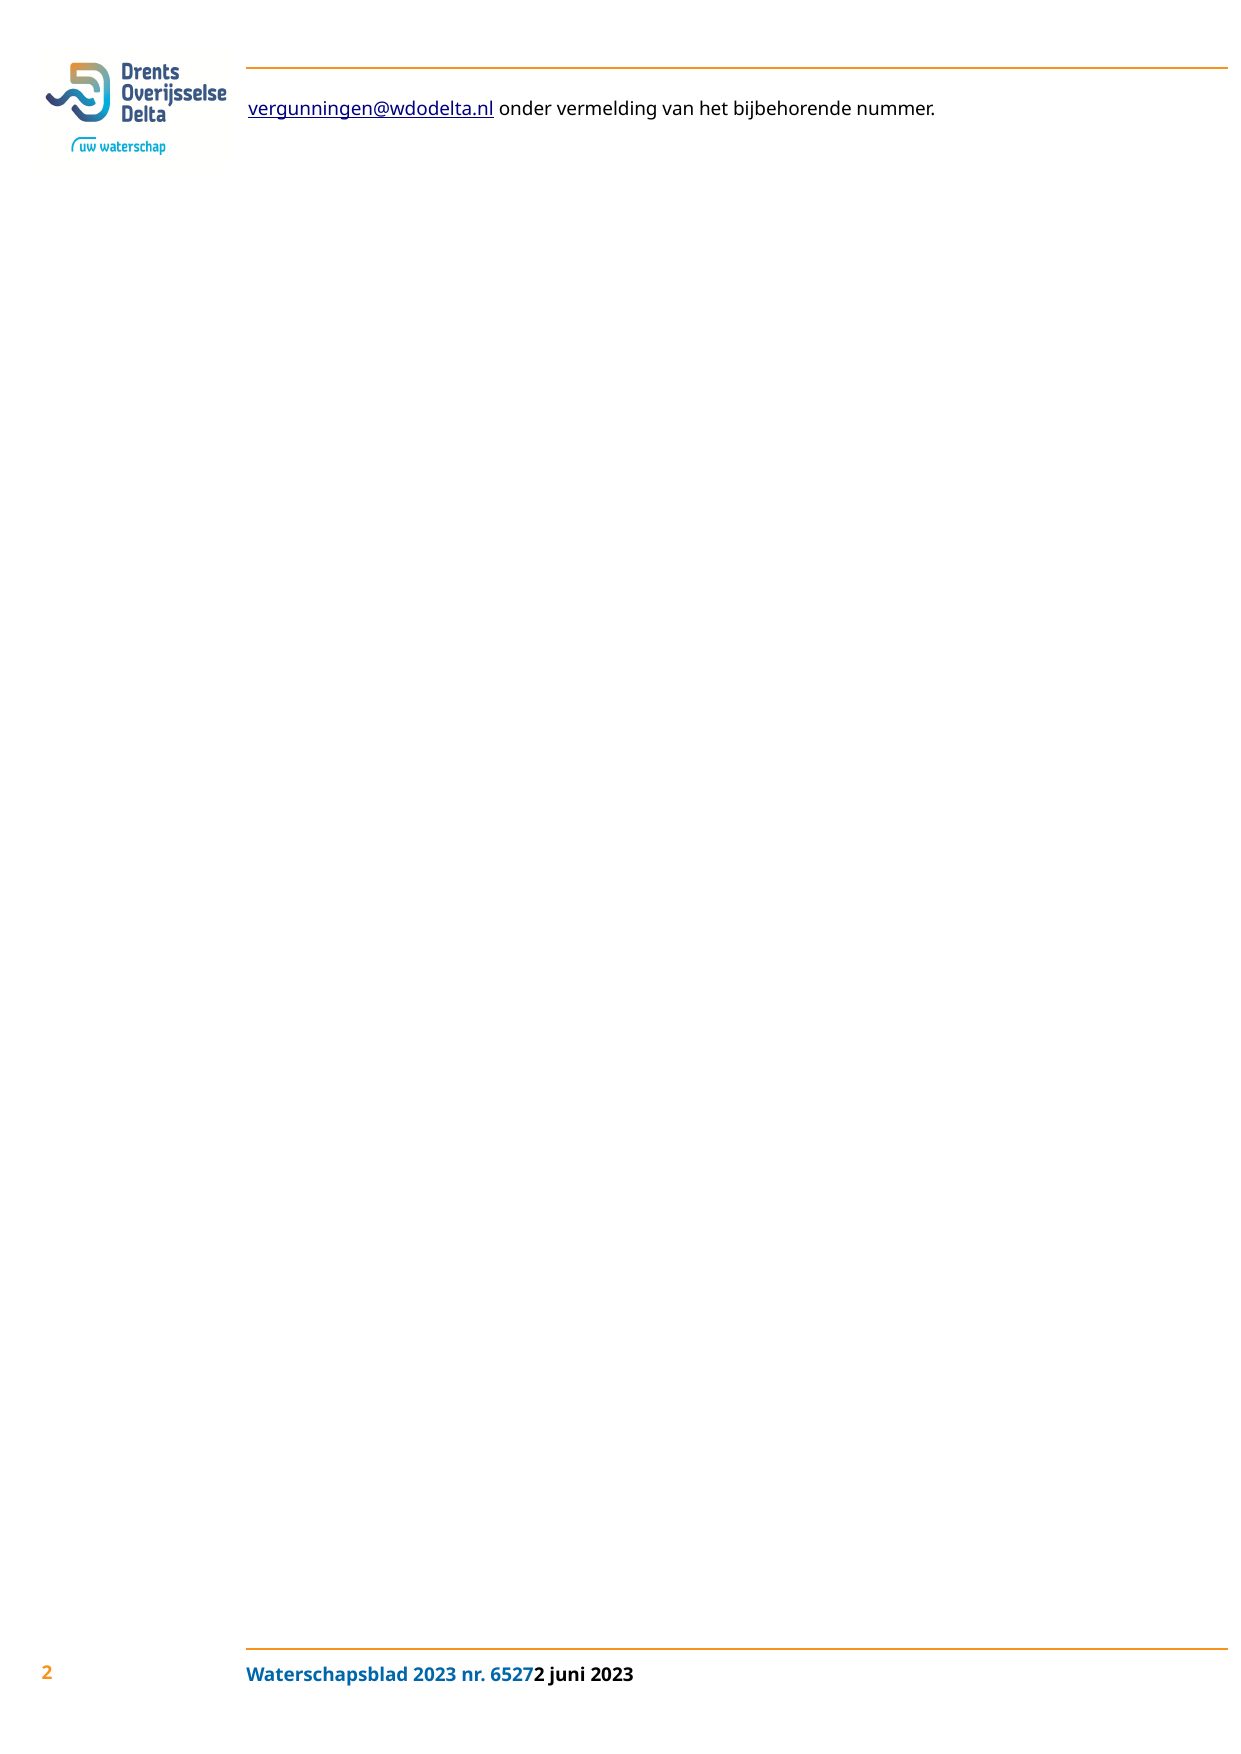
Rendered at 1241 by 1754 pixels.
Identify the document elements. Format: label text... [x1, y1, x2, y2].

text vergunningen@wdodelta.nl onder vermelding van het bijbehorende nummer. [248, 95, 1152, 121]
picture [41, 47, 231, 172]
